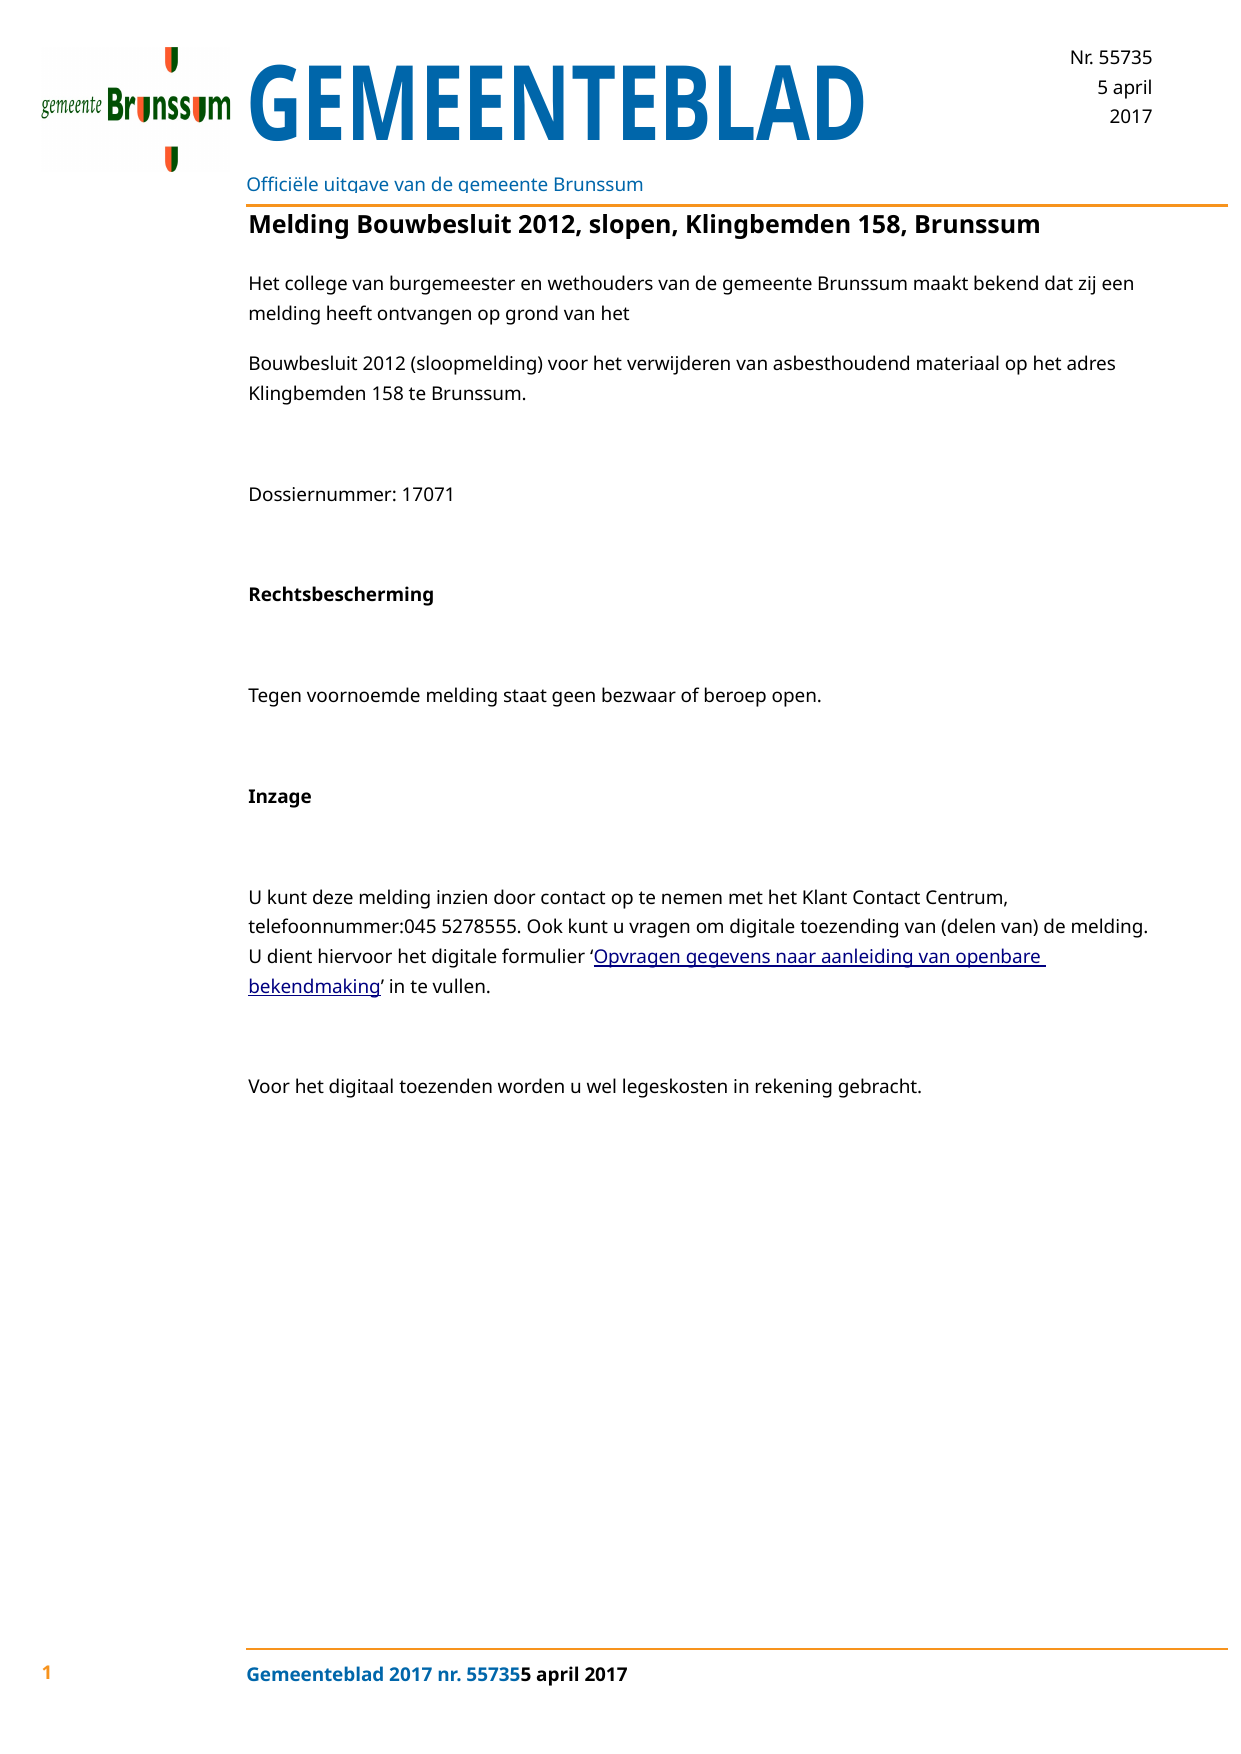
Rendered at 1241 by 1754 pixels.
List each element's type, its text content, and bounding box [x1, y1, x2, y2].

text Melding Bouwbesluit 2012, slopen, Klingbemden 158, Brunssum [248, 207, 1152, 241]
text Dossiernummer: 17071 [248, 481, 1152, 506]
text U kunt deze melding inzien door contact op te nemen met het Klant Contact Centrum, telefoonnummer:045 5278555. Ook kunt u vragen om digitale toezending van (delen van) de melding. U dient hiervoor het digitale formulier ‘Opvragen gegevens naar aanleiding van openbare bekendmaking’ in te vullen. [248, 884, 1152, 998]
text Het college van burgemeester en wethouders van de gemeente Brunssum maakt bekend dat zij een melding heeft ontvangen op grond van het [248, 270, 1152, 326]
text Rechtsbescherming [248, 582, 1152, 607]
text Tegen voornoemde melding staat geen bezwaar of beroep open. [248, 682, 1152, 708]
text Bouwbesluit 2012 (sloopmelding) voor het verwijderen van asbesthoudend materiaal op het adres Klingbemden 158 te Brunssum. [248, 350, 1152, 406]
text Inzage [248, 783, 1152, 809]
picture [41, 47, 231, 172]
text Voor het digitaal toezenden worden u wel legeskosten in rekening gebracht. [248, 1074, 1152, 1099]
